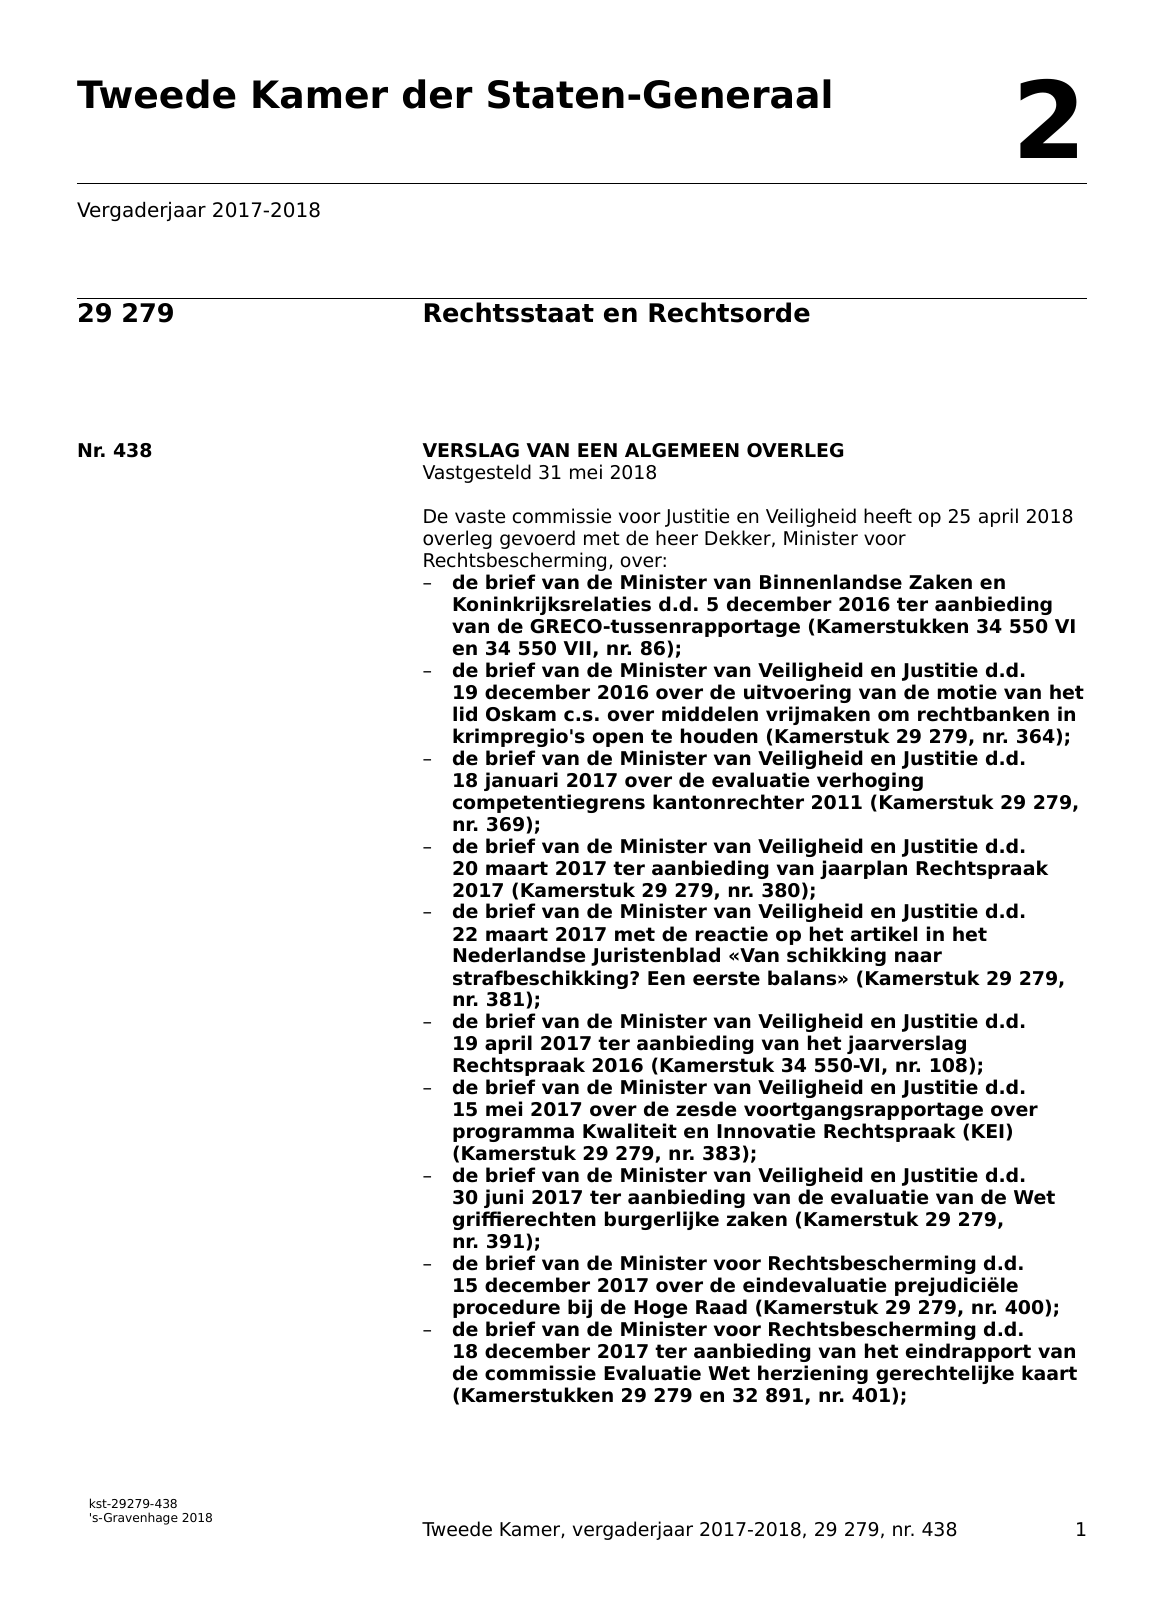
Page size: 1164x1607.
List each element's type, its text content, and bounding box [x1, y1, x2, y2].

text – de brief van de Minister van Veiligheid en Justitie d.d. 15 mei 2017 over de zesde voortgangsrapportage over programma Kwaliteit en Innovatie Rechtspraak (KEI) (Kamerstuk 29 279, nr. 383); [422, 1077, 1087, 1165]
text – de brief van de Minister van Veiligheid en Justitie d.d. 20 maart 2017 ter aanbieding van jaarplan Rechtspraak 2017 (Kamerstuk 29 279, nr. 380); [422, 836, 1087, 901]
table_header 2 [886, 59, 1087, 183]
text Vastgesteld 31 mei 2018 [422, 462, 1087, 484]
text – de brief van de Minister van Veiligheid en Justitie d.d. 19 april 2017 ter aanbieding van het jaarverslag Rechtspraak 2016 (Kamerstuk 34 550-VI, nr. 108); [422, 1011, 1087, 1077]
text 's-Gravenhage 2018 [88, 1511, 323, 1525]
text – de brief van de Minister van Veiligheid en Justitie d.d. 18 januari 2017 over de evaluatie verhoging competentiegrens kantonrechter 2011 (Kamerstuk 29 279, nr. 369); [422, 748, 1087, 836]
subtitle 29 279 Rechtsstaat en Rechtsorde [77, 299, 1087, 329]
text – de brief van de Minister van Veiligheid en Justitie d.d. 22 maart 2017 met de reactie op het artikel in het Nederlandse Juristenblad «Van schikking naar strafbeschikking? Een eerste balans» (Kamerstuk 29 279, nr. 381); [422, 901, 1087, 1011]
text De vaste commissie voor Justitie en Veiligheid heeft op 25 april 2018 overleg gevoerd met de heer Dekker, Minister voor Rechtsbescherming, over: [422, 506, 1087, 572]
table_header Tweede Kamer der Staten-Generaal [77, 59, 886, 183]
text – de brief van de Minister van Veiligheid en Justitie d.d. 30 juni 2017 ter aanbieding van de evaluatie van de Wet griffierechten burgerlijke zaken (Kamerstuk 29 279, nr. 391); [422, 1165, 1087, 1253]
subtitle Nr. 438 VERSLAG VAN EEN ALGEMEEN OVERLEG [77, 440, 1087, 462]
text – de brief van de Minister voor Rechtsbescherming d.d. 15 december 2017 over de eindevaluatie prejudiciële procedure bij de Hoge Raad (Kamerstuk 29 279, nr. 400); [422, 1253, 1087, 1319]
text – de brief van de Minister van Veiligheid en Justitie d.d. 19 december 2016 over de uitvoering van de motie van het lid Oskam c.s. over middelen vrijmaken om rechtbanken in krimpregio's open te houden (Kamerstuk 29 279, nr. 364); [422, 660, 1087, 748]
text – de brief van de Minister van Binnenlandse Zaken en Koninkrijksrelaties d.d. 5 december 2016 ter aanbieding van de GRECO-tussenrapportage (Kamerstukken 34 550 VI en 34 550 VII, nr. 86); [422, 572, 1087, 660]
table_cell Vergaderjaar 2017-2018 [77, 184, 1087, 298]
text – de brief van de Minister voor Rechtsbescherming d.d. 18 december 2017 ter aanbieding van het eindrapport van de commissie Evaluatie Wet herziening gerechtelijke kaart (Kamerstukken 29 279 en 32 891, nr. 401); [422, 1319, 1087, 1407]
text kst-29279-438 [88, 1497, 323, 1511]
